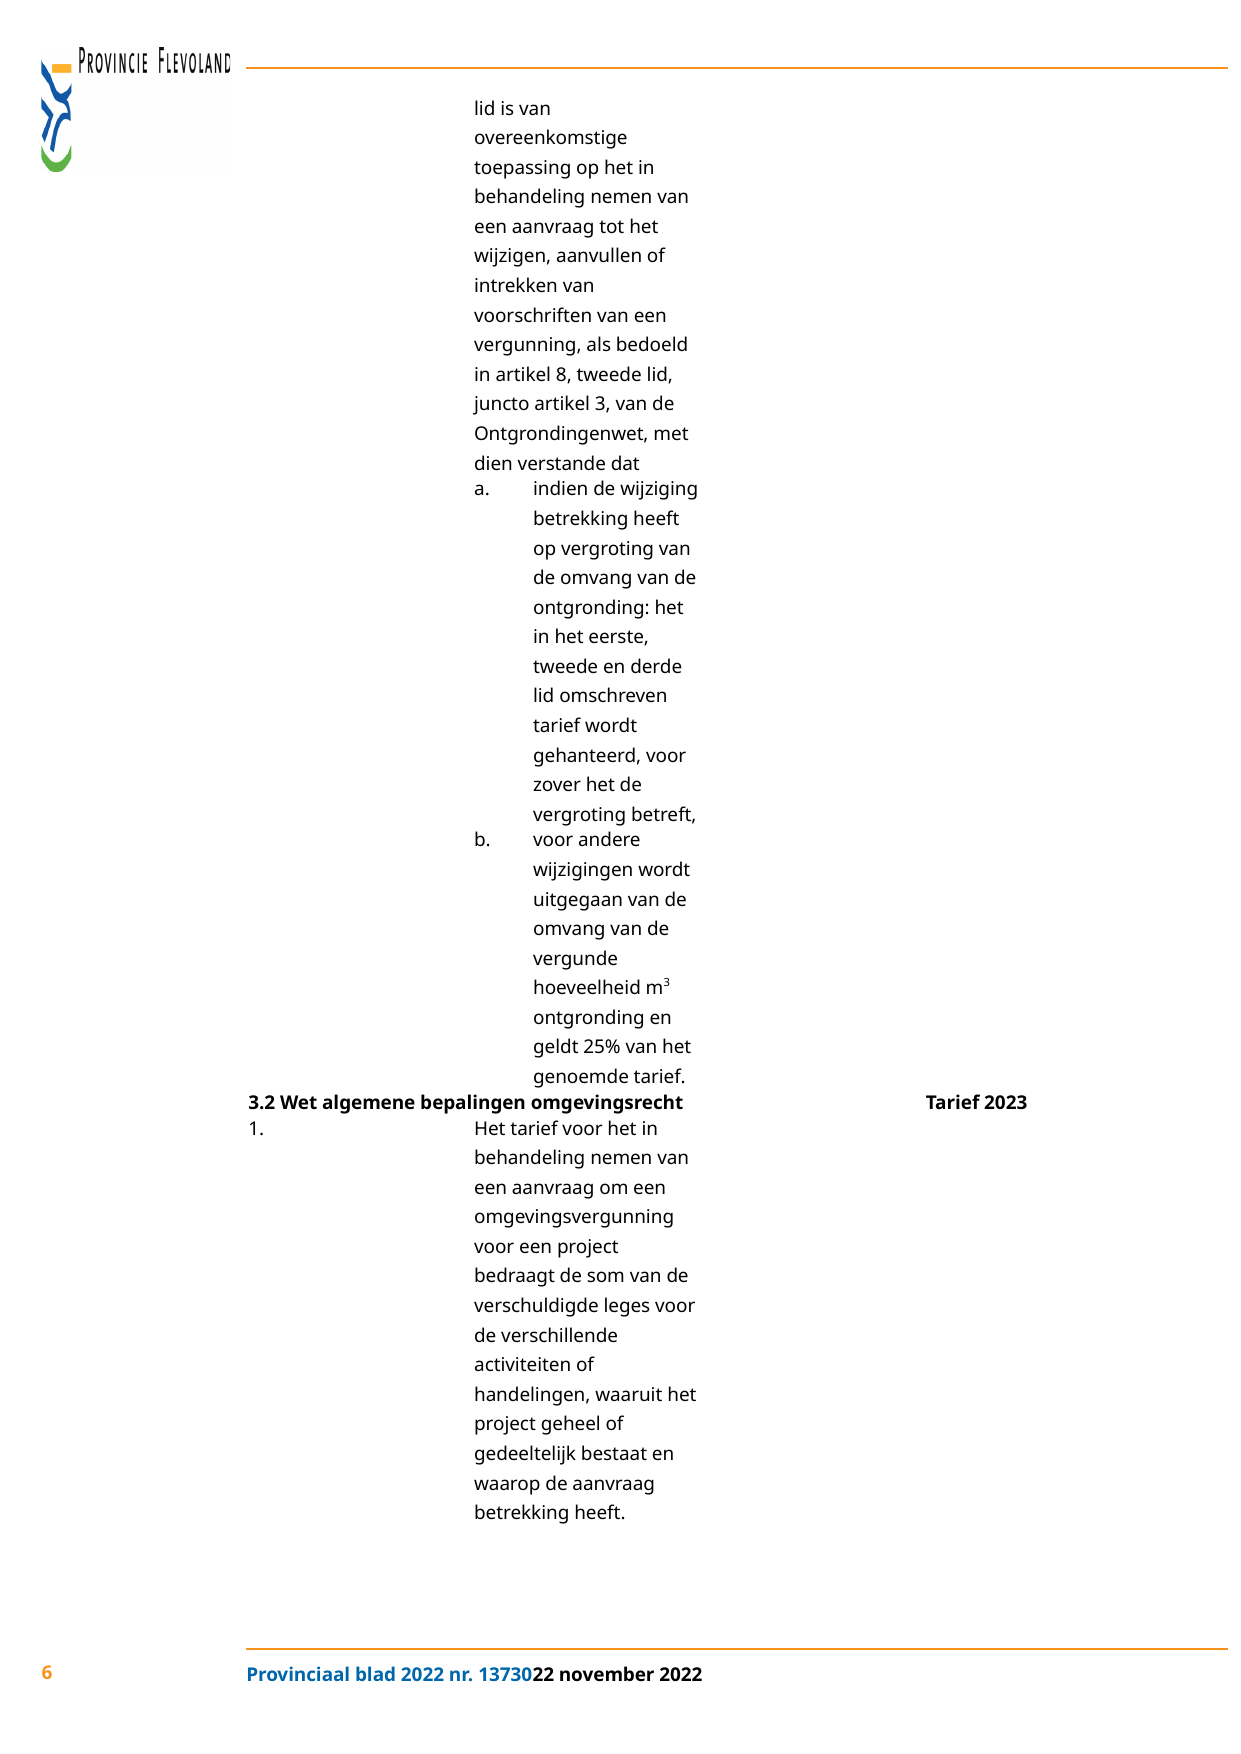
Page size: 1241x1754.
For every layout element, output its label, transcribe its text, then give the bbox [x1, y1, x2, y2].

table_cell [700, 476, 926, 827]
table_cell Het tarief voor het in behandeling nemen van een aanvraag om een omgevingsvergunning voor een project bedraagt de som van de verschuldigde leges voor de verschillende activiteiten of handelingen, waaruit het project geheel of gedeeltelijk bestaat en waarop de aanvraag betrekking heeft. [474, 1115, 700, 1525]
table_cell [248, 95, 474, 1089]
table_cell [926, 95, 1152, 476]
table_cell [926, 476, 1152, 827]
table_cell [700, 1115, 926, 1525]
picture [41, 47, 231, 172]
table_cell [926, 827, 1152, 1089]
table_cell 1. [248, 1115, 474, 1525]
table_cell [700, 827, 926, 1089]
table_cell [700, 95, 926, 476]
table_cell [926, 1115, 1152, 1525]
table_cell indien de wijziging betrekking heeft op vergroting van de omvang van de ontgronding: het in het eerste, tweede en derde lid omschreven tarief wordt gehanteerd, voor zover het de vergroting betreft, [474, 476, 700, 827]
table_cell Tarief 2023 [926, 1089, 1152, 1115]
table_cell lid is van overeenkomstige toepassing op het in behandeling nemen van een aanvraag tot het wijzigen, aanvullen of intrekken van voorschriften van een vergunning, als bedoeld in artikel 8, tweede lid, juncto artikel 3, van de Ontgrondingenwet, met dien verstande dat [474, 95, 700, 476]
table_cell 3.2 Wet algemene bepalingen omgevingsrecht [248, 1089, 926, 1115]
table_cell voor andere wijzigingen wordt uitgegaan van de omvang van de vergunde hoeveelheid m3 ontgronding en geldt 25% van het genoemde tarief. [474, 827, 700, 1089]
